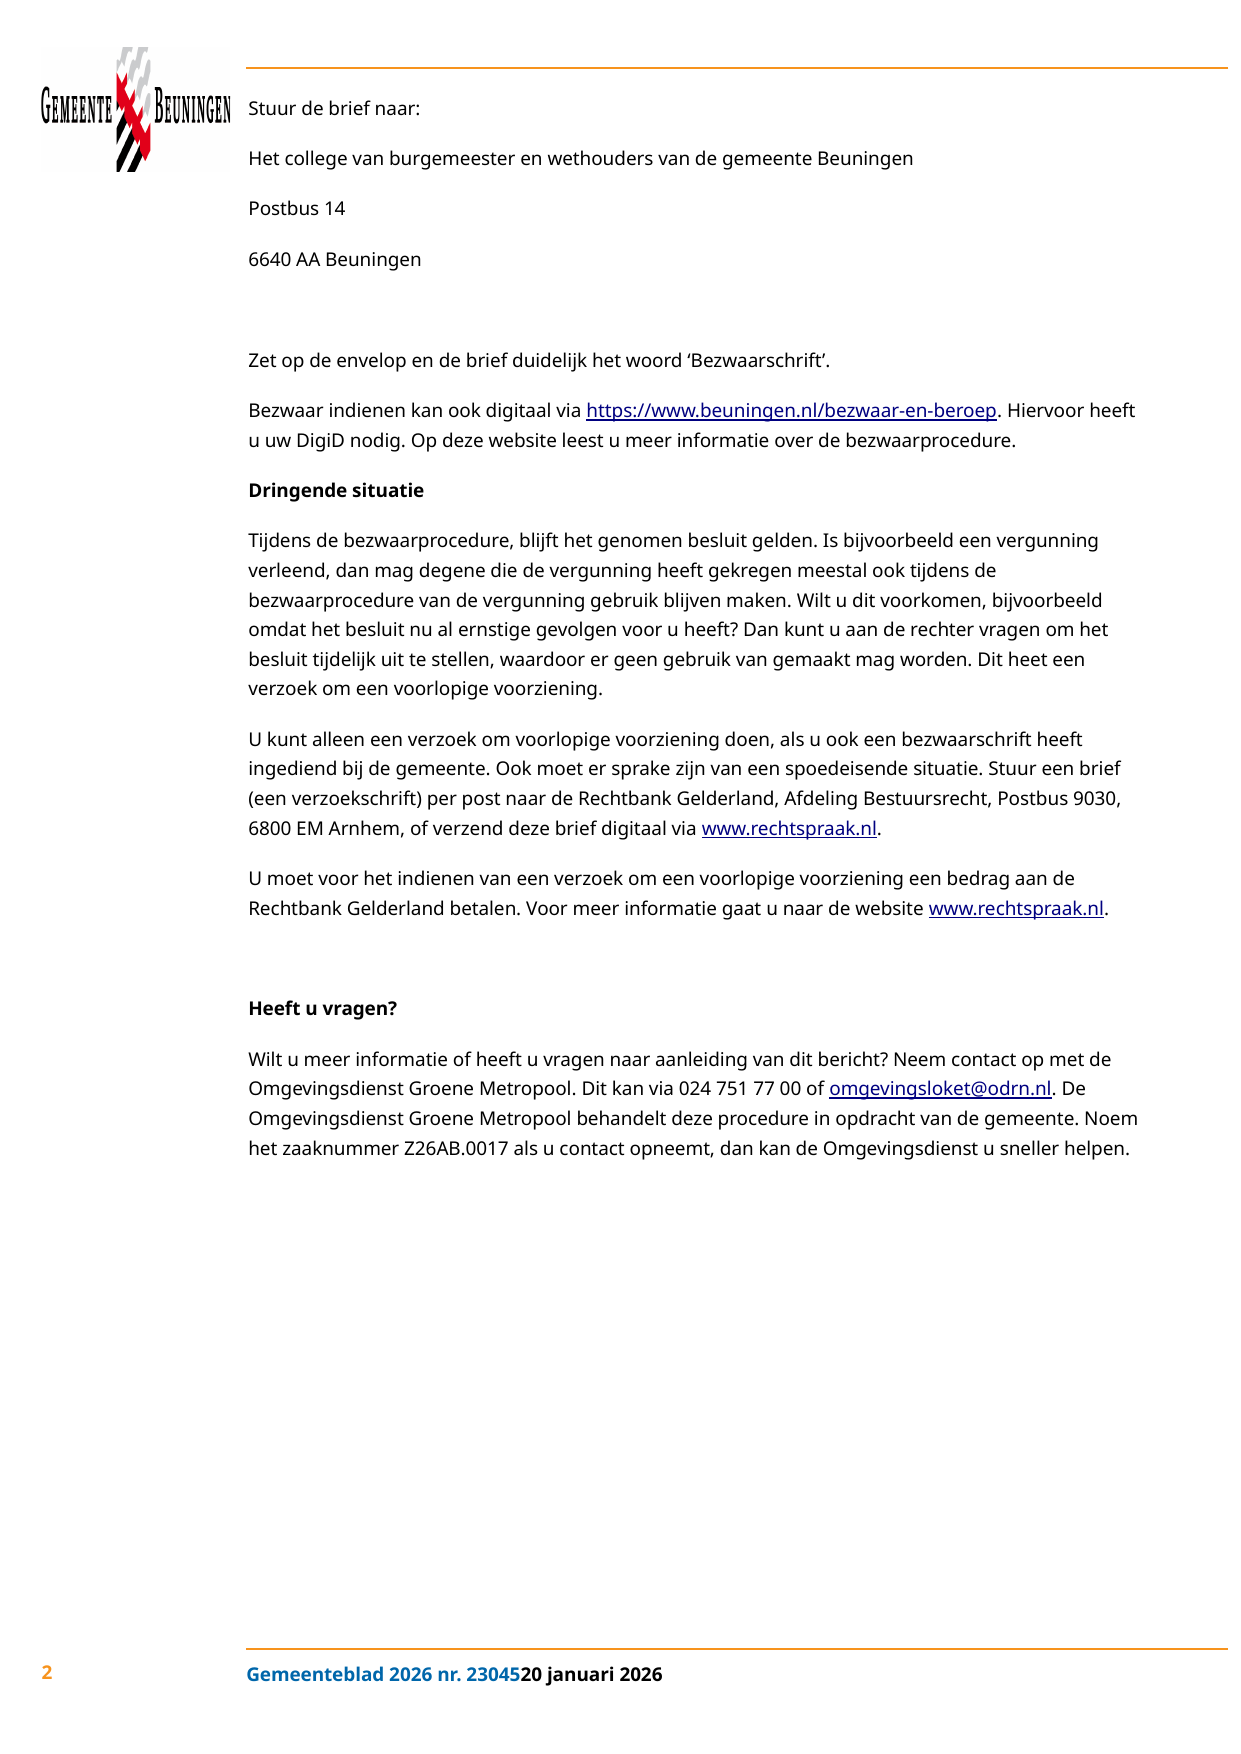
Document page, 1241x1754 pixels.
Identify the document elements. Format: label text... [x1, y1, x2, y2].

picture [41, 47, 231, 172]
text Heeft u vragen? [248, 996, 1152, 1021]
text Dringende situatie [248, 477, 1152, 503]
text 6640 AA Beuningen [248, 246, 1152, 272]
text Het college van burgemeester en wethouders van de gemeente Beuningen [248, 145, 1152, 171]
text Zet op de envelop en de brief duidelijk het woord ‘Bezwaarschrift’. [248, 347, 1152, 373]
text Stuur de brief naar: [248, 95, 1152, 121]
text Bezwaar indienen kan ook digitaal via https://www.beuningen.nl/bezwaar-en-beroep. Hiervoor heeft u uw DigiD nodig. Op deze website leest u meer informatie over de bezwaarprocedure. [248, 397, 1152, 453]
text U moet voor het indienen van een verzoek om een voorlopige voorziening een bedrag aan de Rechtbank Gelderland betalen. Voor meer informatie gaat u naar de website www.rechtspraak.nl. [248, 865, 1152, 921]
text Wilt u meer informatie of heeft u vragen naar aanleiding van dit bericht? Neem contact op met de Omgevingsdienst Groene Metropool. Dit kan via 024 751 77 00 of omgevingsloket@odrn.nl. De Omgevingsdienst Groene Metropool behandelt deze procedure in opdracht van de gemeente. Noem het zaaknummer Z26AB.0017 als u contact opneemt, dan kan de Omgevingsdienst u sneller helpen. [248, 1046, 1152, 1161]
text U kunt alleen een verzoek om voorlopige voorziening doen, als u ook een bezwaarschrift heeft ingediend bij de gemeente. Ook moet er sprake zijn van een spoedeisende situatie. Stuur een brief (een verzoekschrift) per post naar de Rechtbank Gelderland, Afdeling Bestuursrecht, Postbus 9030, 6800 EM Arnhem, of verzend deze brief digitaal via www.rechtspraak.nl. [248, 726, 1152, 841]
text Postbus 14 [248, 196, 1152, 221]
text Tijdens de bezwaarprocedure, blijft het genomen besluit gelden. Is bijvoorbeeld een vergunning verleend, dan mag degene die de vergunning heeft gekregen meestal ook tijdens de bezwaarprocedure van de vergunning gebruik blijven maken. Wilt u dit voorkomen, bijvoorbeeld omdat het besluit nu al ernstige gevolgen voor u heeft? Dan kunt u aan de rechter vragen om het besluit tijdelijk uit te stellen, waardoor er geen gebruik van gemaakt mag worden. Dit heet een verzoek om een voorlopige voorziening. [248, 528, 1152, 701]
